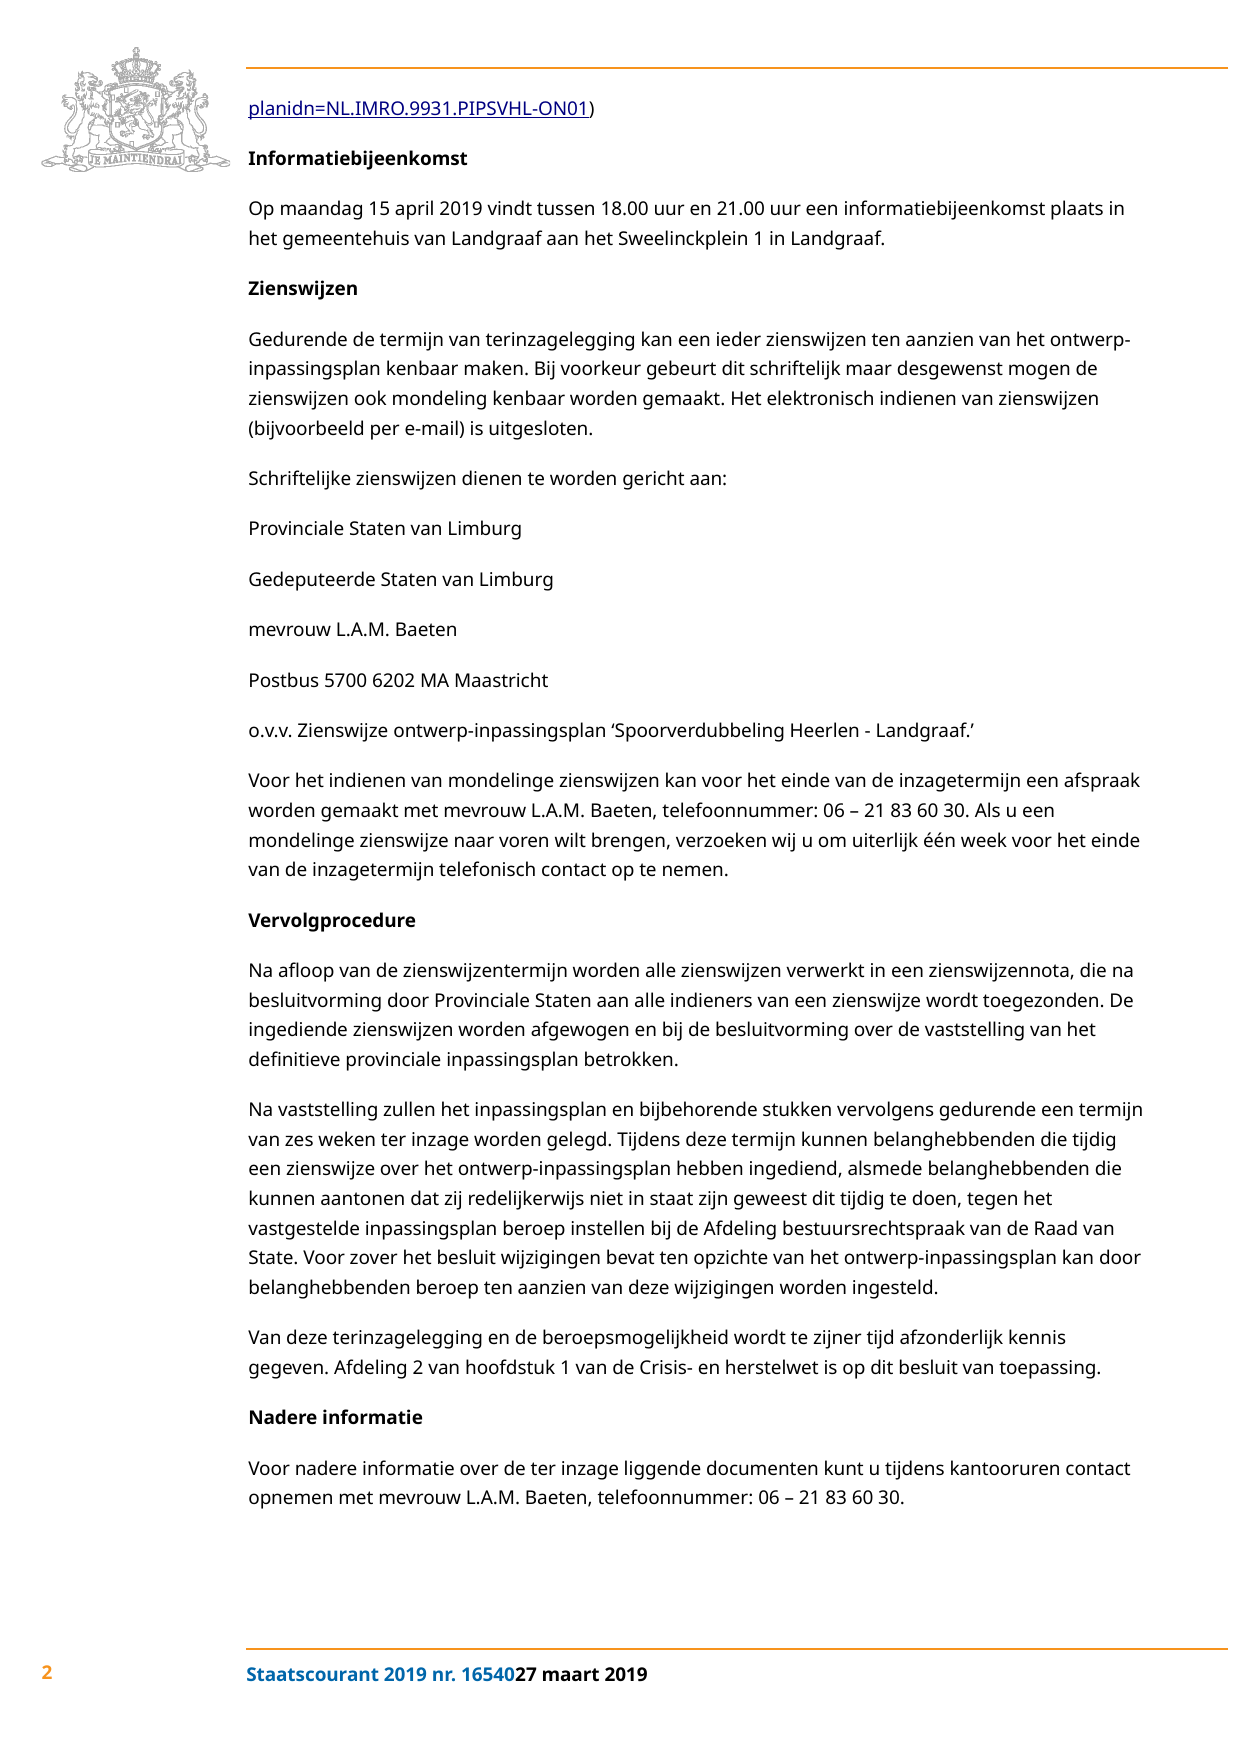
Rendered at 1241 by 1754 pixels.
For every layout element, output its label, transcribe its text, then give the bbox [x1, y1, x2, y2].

text Voor nadere informatie over de ter inzage liggende documenten kunt u tijdens kantooruren contact opnemen met mevrouw L.A.M. Baeten, telefoonnummer: 06 – 21 83 60 30. [248, 1455, 1152, 1510]
picture [41, 47, 231, 172]
text Provinciale Staten van Limburg [248, 516, 1152, 541]
text Gedeputeerde Staten van Limburg [248, 566, 1152, 592]
text mevrouw L.A.M. Baeten [248, 616, 1152, 642]
text planidn=NL.IMRO.9931.PIPSVHL-ON01) [248, 95, 1152, 121]
text Van deze terinzagelegging en de beroepsmogelijkheid wordt te zijner tijd afzonderlijk kennis gegeven. Afdeling 2 van hoofdstuk 1 van de Crisis- en herstelwet is op dit besluit van toepassing. [248, 1324, 1152, 1380]
text Gedurende de termijn van terinzagelegging kan een ieder zienswijzen ten aanzien van het ontwerp-inpassingsplan kenbaar maken. Bij voorkeur gebeurt dit schriftelijk maar desgewenst mogen de zienswijzen ook mondeling kenbaar worden gemaakt. Het elektronisch indienen van zienswijzen (bijvoorbeeld per e-mail) is uitgesloten. [248, 326, 1152, 441]
text Schriftelijke zienswijzen dienen te worden gericht aan: [248, 465, 1152, 491]
text Postbus 5700 6202 MA Maastricht [248, 667, 1152, 693]
text Vervolgprocedure [248, 907, 1152, 933]
text Na vaststelling zullen het inpassingsplan en bijbehorende stukken vervolgens gedurende een termijn van zes weken ter inzage worden gelegd. Tijdens deze termijn kunnen belanghebbenden die tijdig een zienswijze over het ontwerp-inpassingsplan hebben ingediend, alsmede belanghebbenden die kunnen aantonen dat zij redelijkerwijs niet in staat zijn geweest dit tijdig te doen, tegen het vastgestelde inpassingsplan beroep instellen bij de Afdeling bestuursrechtspraak van de Raad van State. Voor zover het besluit wijzigingen bevat ten opzichte van het ontwerp-inpassingsplan kan door belanghebbenden beroep ten aanzien van deze wijzigingen worden ingesteld. [248, 1096, 1152, 1300]
text Voor het indienen van mondelinge zienswijzen kan voor het einde van de inzagetermijn een afspraak worden gemaakt met mevrouw L.A.M. Baeten, telefoonnummer: 06 – 21 83 60 30. Als u een mondelinge zienswijze naar voren wilt brengen, verzoeken wij u om uiterlijk één week voor het einde van de inzagetermijn telefonisch contact op te nemen. [248, 768, 1152, 882]
text Na afloop van de zienswijzentermijn worden alle zienswijzen verwerkt in een zienswijzennota, die na besluitvorming door Provinciale Staten aan alle indieners van een zienswijze wordt toegezonden. De ingediende zienswijzen worden afgewogen en bij de besluitvorming over de vaststelling van het definitieve provinciale inpassingsplan betrokken. [248, 957, 1152, 1072]
text Informatiebijeenkomst [248, 145, 1152, 171]
text o.v.v. Zienswijze ontwerp-inpassingsplan ‘Spoorverdubbeling Heerlen - Landgraaf.’ [248, 717, 1152, 743]
text Zienswijzen [248, 276, 1152, 301]
text Op maandag 15 april 2019 vindt tussen 18.00 uur en 21.00 uur een informatiebijeenkomst plaats in het gemeentehuis van Landgraaf aan het Sweelinckplein 1 in Landgraaf. [248, 196, 1152, 251]
text Nadere informatie [248, 1404, 1152, 1430]
